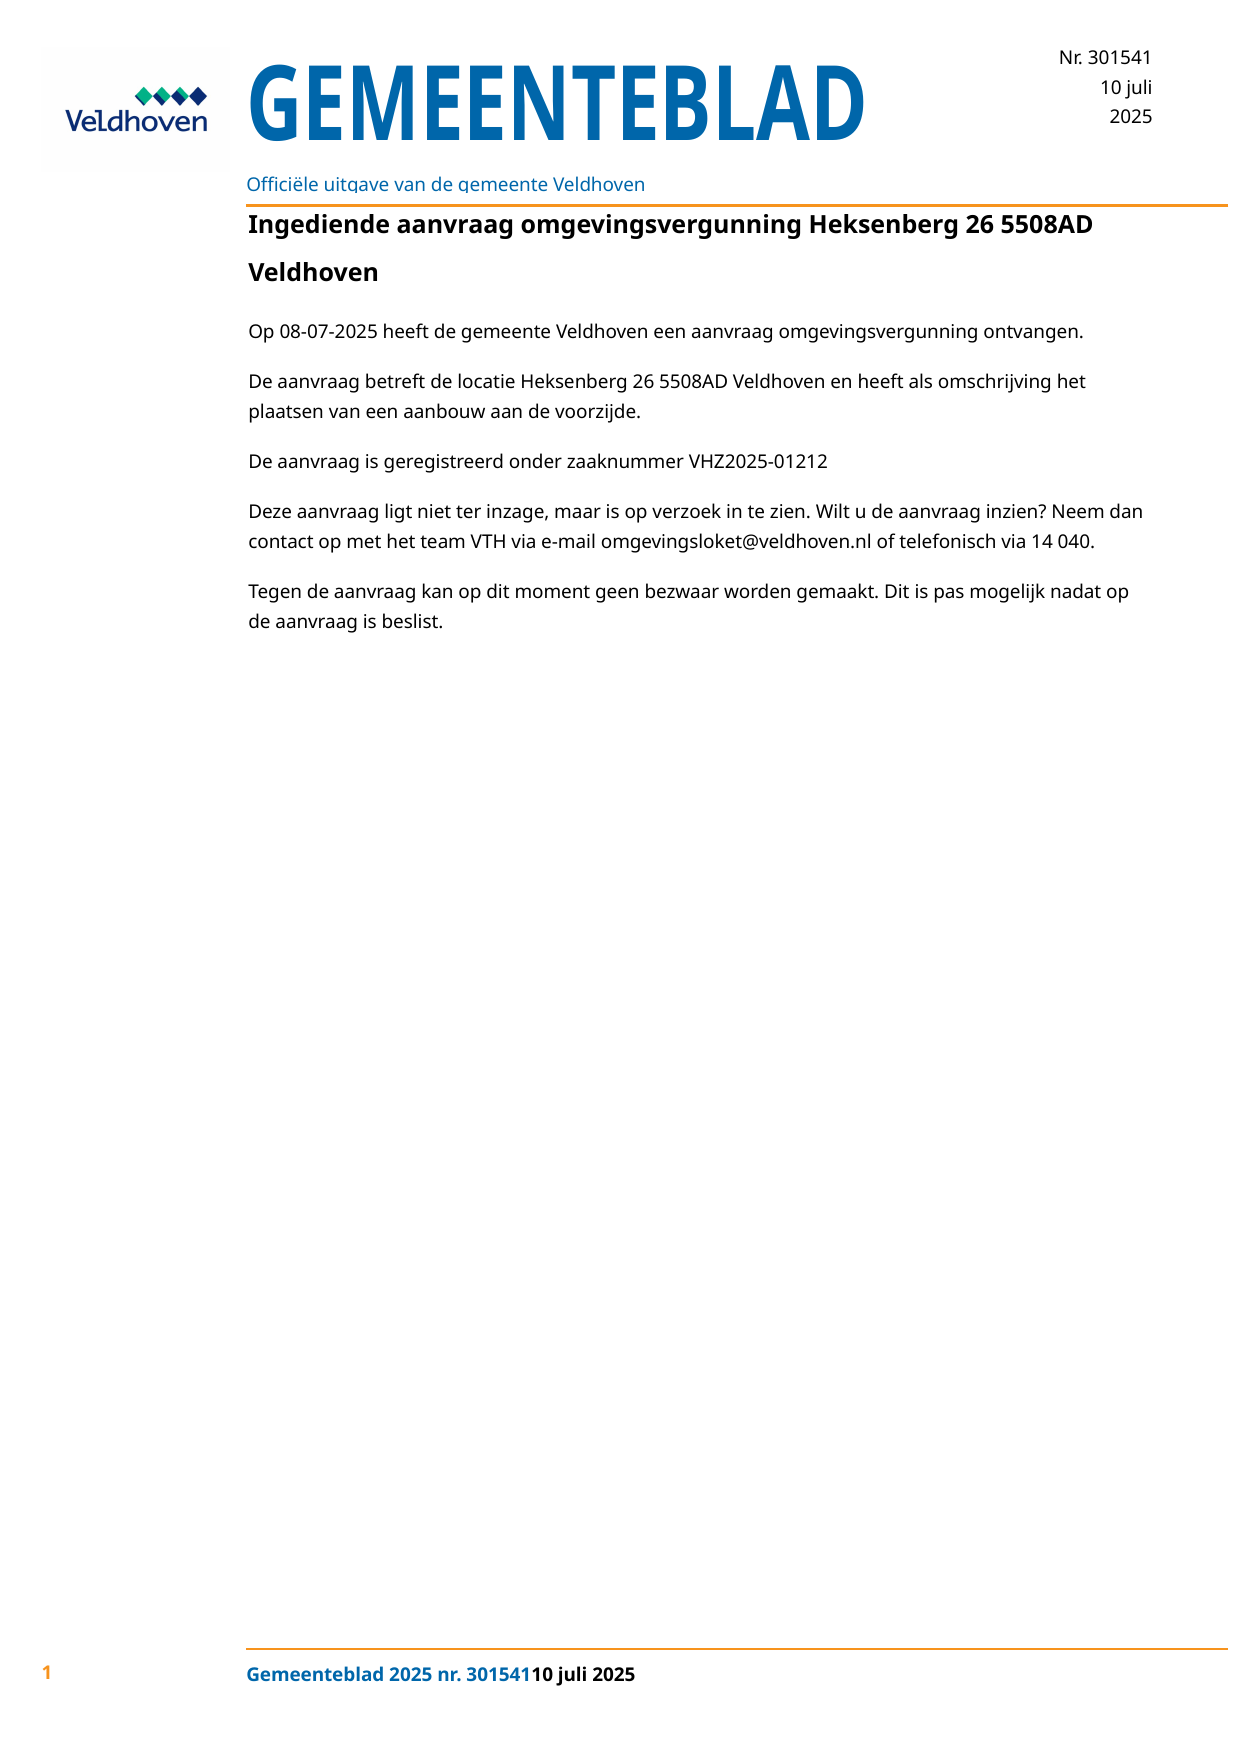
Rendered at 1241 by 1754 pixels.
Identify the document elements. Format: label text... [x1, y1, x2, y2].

text De aanvraag betreft de locatie Heksenberg 26 5508AD Veldhoven en heeft als omschrijving het plaatsen van een aanbouw aan de voorzijde. [248, 368, 1152, 424]
text Ingediende aanvraag omgevingsvergunning Heksenberg 26 5508AD Veldhoven [248, 207, 1152, 288]
text De aanvraag is geregistreerd onder zaaknummer VHZ2025-01212 [248, 448, 1152, 474]
text Tegen de aanvraag kan op dit moment geen bezwaar worden gemaakt. Dit is pas mogelijk nadat op de aanvraag is beslist. [248, 579, 1152, 634]
picture [41, 47, 231, 172]
text Op 08-07-2025 heeft de gemeente Veldhoven een aanvraag omgevingsvergunning ontvangen. [248, 318, 1152, 344]
text Deze aanvraag ligt niet ter inzage, maar is op verzoek in te zien. Wilt u de aanvraag inzien? Neem dan contact op met het team VTH via e-mail omgevingsloket@veldhoven.nl of telefonisch via 14 040. [248, 499, 1152, 554]
